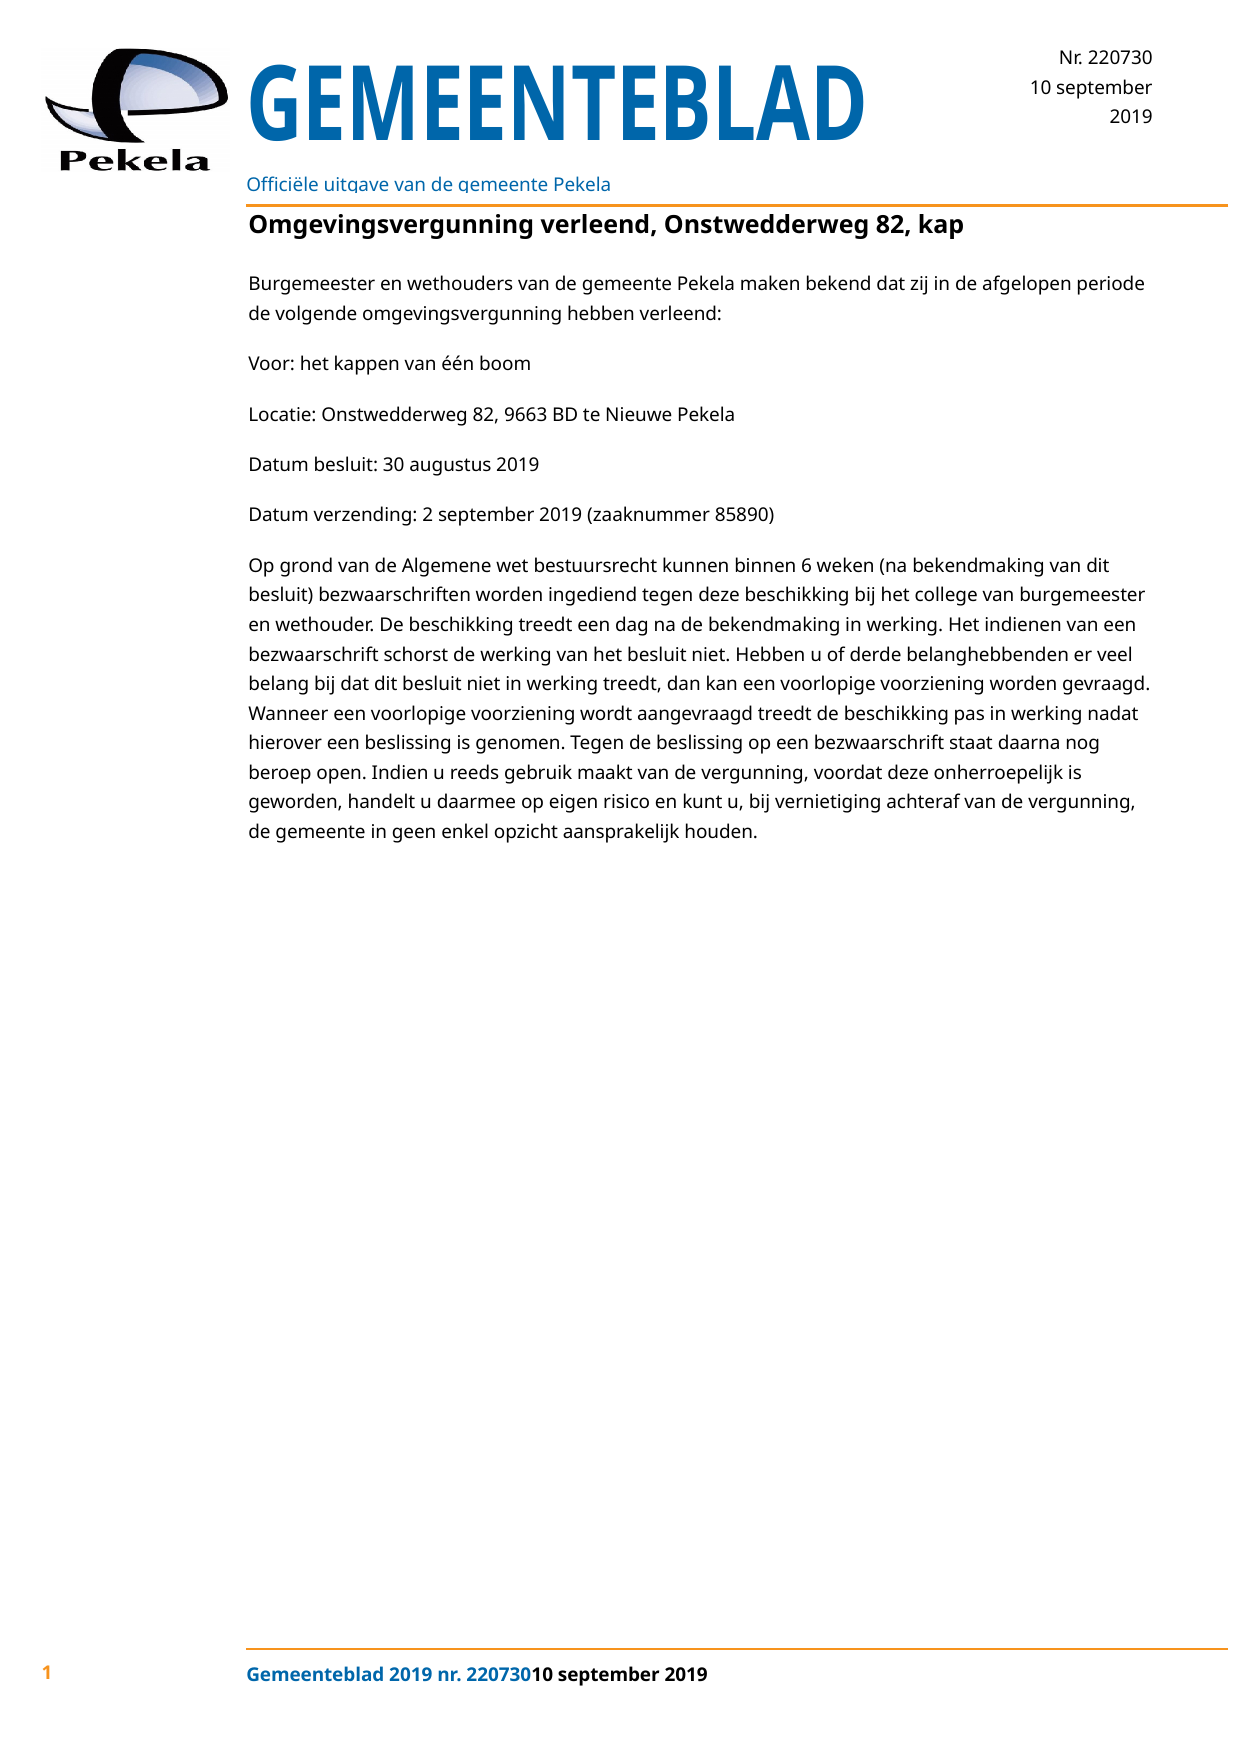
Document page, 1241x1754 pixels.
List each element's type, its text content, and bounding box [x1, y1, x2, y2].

text Burgemeester en wethouders van de gemeente Pekela maken bekend dat zij in de afgelopen periode de volgende omgevingsvergunning hebben verleend: [248, 270, 1152, 326]
text Datum besluit: 30 augustus 2019 [248, 451, 1152, 477]
text Locatie: Onstwedderweg 82, 9663 BD te Nieuwe Pekela [248, 401, 1152, 426]
picture [41, 47, 231, 172]
text Voor: het kappen van één boom [248, 350, 1152, 376]
text Op grond van de Algemene wet bestuursrecht kunnen binnen 6 weken (na bekendmaking van dit besluit) bezwaarschriften worden ingediend tegen deze beschikking bij het college van burgemeester en wethouder. De beschikking treedt een dag na de bekendmaking in werking. Het indienen van een bezwaarschrift schorst de werking van het besluit niet. Hebben u of derde belanghebbenden er veel belang bij dat dit besluit niet in werking treedt, dan kan een voorlopige voorziening worden gevraagd. Wanneer een voorlopige voorziening wordt aangevraagd treedt de beschikking pas in werking nadat hierover een beslissing is genomen. Tegen de beslissing op een bezwaarschrift staat daarna nog beroep open. Indien u reeds gebruik maakt van de vergunning, voordat deze onherroepelijk is geworden, handelt u daarmee op eigen risico en kunt u, bij vernietiging achteraf van de vergunning, de gemeente in geen enkel opzicht aansprakelijk houden. [248, 552, 1152, 844]
text Omgevingsvergunning verleend, Onstwedderweg 82, kap [248, 207, 1152, 241]
text Datum verzending: 2 september 2019 (zaaknummer 85890) [248, 502, 1152, 527]
